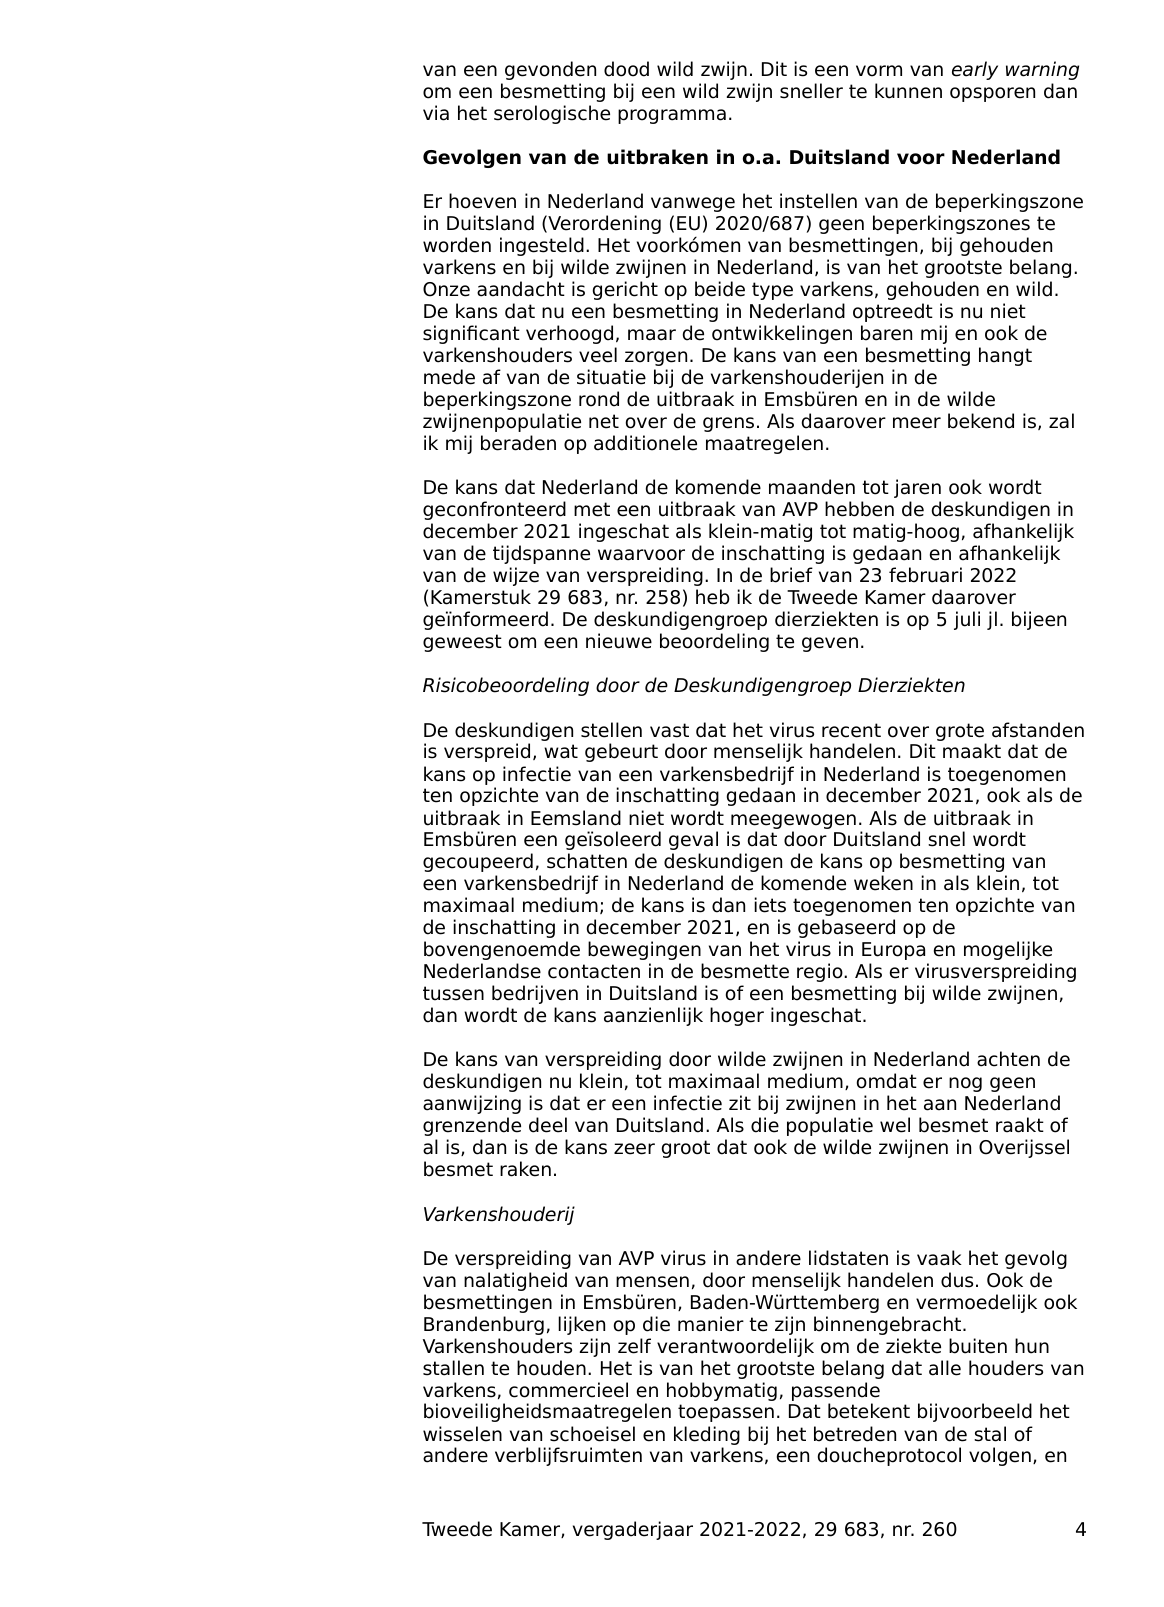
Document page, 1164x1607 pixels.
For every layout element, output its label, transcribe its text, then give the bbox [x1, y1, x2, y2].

text van een gevonden dood wild zwijn. Dit is een vorm van early warning om een besmetting bij een wild zwijn sneller te kunnen opsporen dan via het serologische programma. [422, 59, 1087, 125]
subtitle Risicobeoordeling door de Deskundigengroep Dierziekten [422, 675, 1087, 697]
subtitle Varkenshouderij [422, 1203, 1087, 1225]
text De kans van verspreiding door wilde zwijnen in Nederland achten de deskundigen nu klein, tot maximaal medium, omdat er nog geen aanwijzing is dat er een infectie zit bij zwijnen in het aan Nederland grenzende deel van Duitsland. Als die populatie wel besmet raakt of al is, dan is de kans zeer groot dat ook de wilde zwijnen in Overijssel besmet raken. [422, 1049, 1087, 1181]
text De kans dat Nederland de komende maanden tot jaren ook wordt geconfronteerd met een uitbraak van AVP hebben de deskundigen in december 2021 ingeschat als klein-matig tot matig-hoog, afhankelijk van de tijdspanne waarvoor de inschatting is gedaan en afhankelijk van de wijze van verspreiding. In de brief van 23 februari 2022 (Kamerstuk 29 683, nr. 258) heb ik de Tweede Kamer daarover geïnformeerd. De deskundigengroep dierziekten is op 5 juli jl. bijeen geweest om een nieuwe beoordeling te geven. [422, 477, 1087, 653]
text De deskundigen stellen vast dat het virus recent over grote afstanden is verspreid, wat gebeurt door menselijk handelen. Dit maakt dat de kans op infectie van een varkensbedrijf in Nederland is toegenomen ten opzichte van de inschatting gedaan in december 2021, ook als de uitbraak in Eemsland niet wordt meegewogen. Als de uitbraak in Emsbüren een geïsoleerd geval is dat door Duitsland snel wordt gecoupeerd, schatten de deskundigen de kans op besmetting van een varkensbedrijf in Nederland de komende weken in als klein, tot maximaal medium; de kans is dan iets toegenomen ten opzichte van de inschatting in december 2021, en is gebaseerd op de bovengenoemde bewegingen van het virus in Europa en mogelijke Nederlandse contacten in de besmette regio. Als er virusverspreiding tussen bedrijven in Duitsland is of een besmetting bij wilde zwijnen, dan wordt de kans aanzienlijk hoger ingeschat. [422, 719, 1087, 1027]
text Er hoeven in Nederland vanwege het instellen van de beperkingszone in Duitsland (Verordening (EU) 2020/687) geen beperkingszones te worden ingesteld. Het voorkómen van besmettingen, bij gehouden varkens en bij wilde zwijnen in Nederland, is van het grootste belang. Onze aandacht is gericht op beide type varkens, gehouden en wild. De kans dat nu een besmetting in Nederland optreedt is nu niet significant verhoogd, maar de ontwikkelingen baren mij en ook de varkenshouders veel zorgen. De kans van een besmetting hangt mede af van de situatie bij de varkenshouderijen in de beperkingszone rond de uitbraak in Emsbüren en in de wilde zwijnenpopulatie net over de grens. Als daarover meer bekend is, zal ik mij beraden op additionele maatregelen. [422, 191, 1087, 455]
text De verspreiding van AVP virus in andere lidstaten is vaak het gevolg van nalatigheid van mensen, door menselijk handelen dus. Ook de besmettingen in Emsbüren, Baden-Württemberg en vermoedelijk ook Brandenburg, lijken op die manier te zijn binnengebracht. Varkenshouders zijn zelf verantwoordelijk om de ziekte buiten hun stallen te houden. Het is van het grootste belang dat alle houders van varkens, commercieel en hobbymatig, passende bioveiligheidsmaatregelen toepassen. Dat betekent bijvoorbeeld het wisselen van schoeisel en kleding bij het betreden van de stal of andere verblijfsruimten van varkens, een doucheprotocol volgen, en [422, 1248, 1087, 1467]
subtitle Gevolgen van de uitbraken in o.a. Duitsland voor Nederland [422, 147, 1087, 169]
